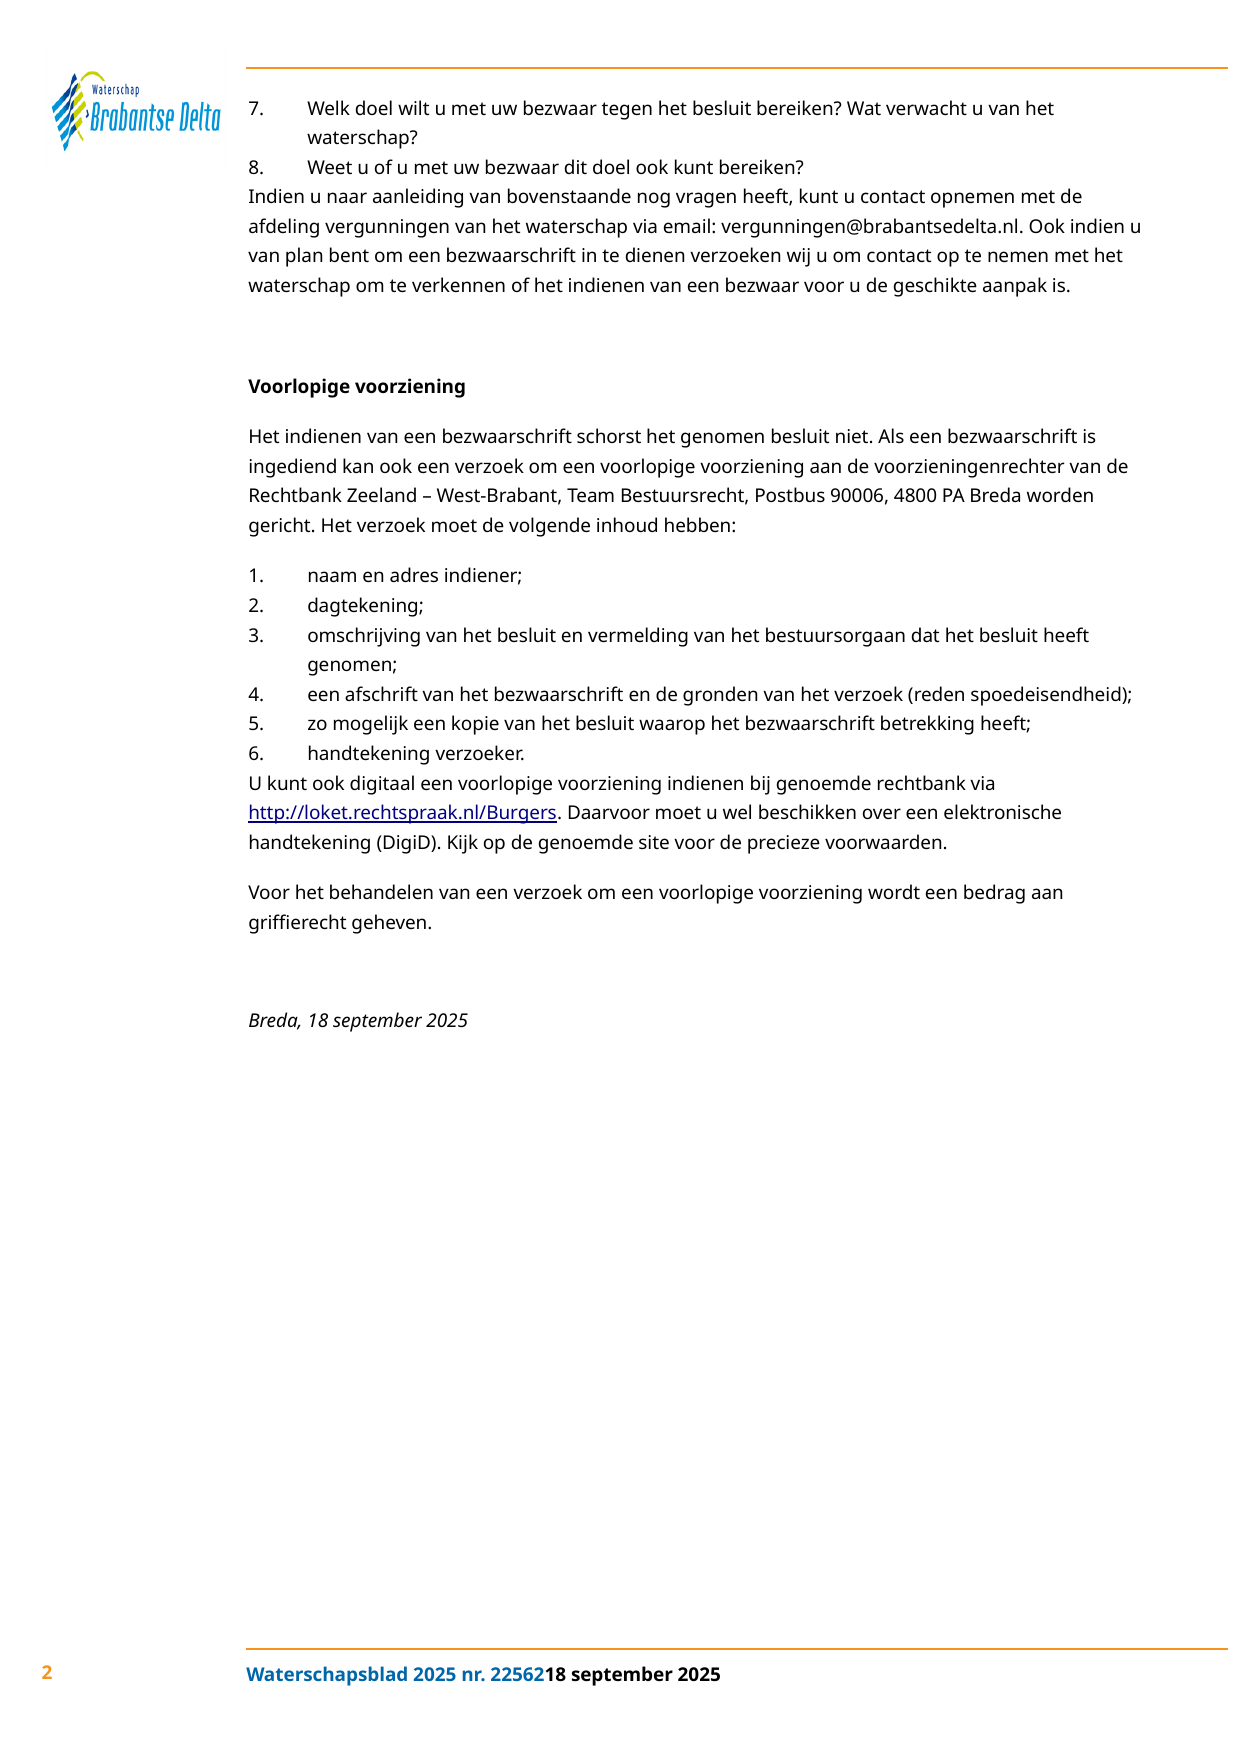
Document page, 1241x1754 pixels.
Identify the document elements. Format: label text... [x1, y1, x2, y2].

list naam en adres indiener; [248, 563, 1152, 588]
list een afschrift van het bezwaarschrift en de gronden van het verzoek (reden spoedeisendheid); [248, 681, 1152, 707]
list dagtekening; [248, 592, 1152, 618]
list omschrijving van het besluit en vermelding van het bestuursorgaan dat het besluit heeft genomen; [248, 622, 1152, 677]
text Voor het behandelen van een verzoek om een voorlopige voorziening wordt een bedrag aan griffierecht geheven. [248, 879, 1152, 935]
list handtekening verzoeker. [248, 740, 1152, 766]
text Het indienen van een bezwaarschrift schorst het genomen besluit niet. Als een bezwaarschrift is ingediend kan ook een verzoek om een voorlopige voorziening aan de voorzieningenrechter van de Rechtbank Zeeland – West-Brabant, Team Bestuursrecht, Postbus 90006, 4800 PA Breda worden gericht. Het verzoek moet de volgende inhoud hebben: [248, 423, 1152, 538]
list Welk doel wilt u met uw bezwaar tegen het besluit bereiken? Wat verwacht u van het waterschap? [248, 95, 1152, 150]
picture [41, 47, 231, 172]
list zo mogelijk een kopie van het besluit waarop het bezwaarschrift betrekking heeft; [248, 711, 1152, 736]
list Weet u of u met uw bezwaar dit doel ook kunt bereiken? [248, 154, 1152, 180]
text Voorlopige voorziening [248, 373, 1152, 399]
text U kunt ook digitaal een voorlopige voorziening indienen bij genoemde rechtbank via http://loket.rechtspraak.nl/Burgers. Daarvoor moet u wel beschikken over een elektronische handtekening (DigiD). Kijk op de genoemde site voor de precieze voorwaarden. [248, 770, 1152, 855]
text Indien u naar aanleiding van bovenstaande nog vragen heeft, kunt u contact opnemen met de afdeling vergunningen van het waterschap via email: vergunningen@brabantsedelta.nl. Ook indien u van plan bent om een bezwaarschrift in te dienen verzoeken wij u om contact op te nemen met het waterschap om te verkennen of het indienen van een bezwaar voor u de geschikte aanpak is. [248, 183, 1152, 298]
text Breda, 18 september 2025 [248, 1007, 1152, 1033]
